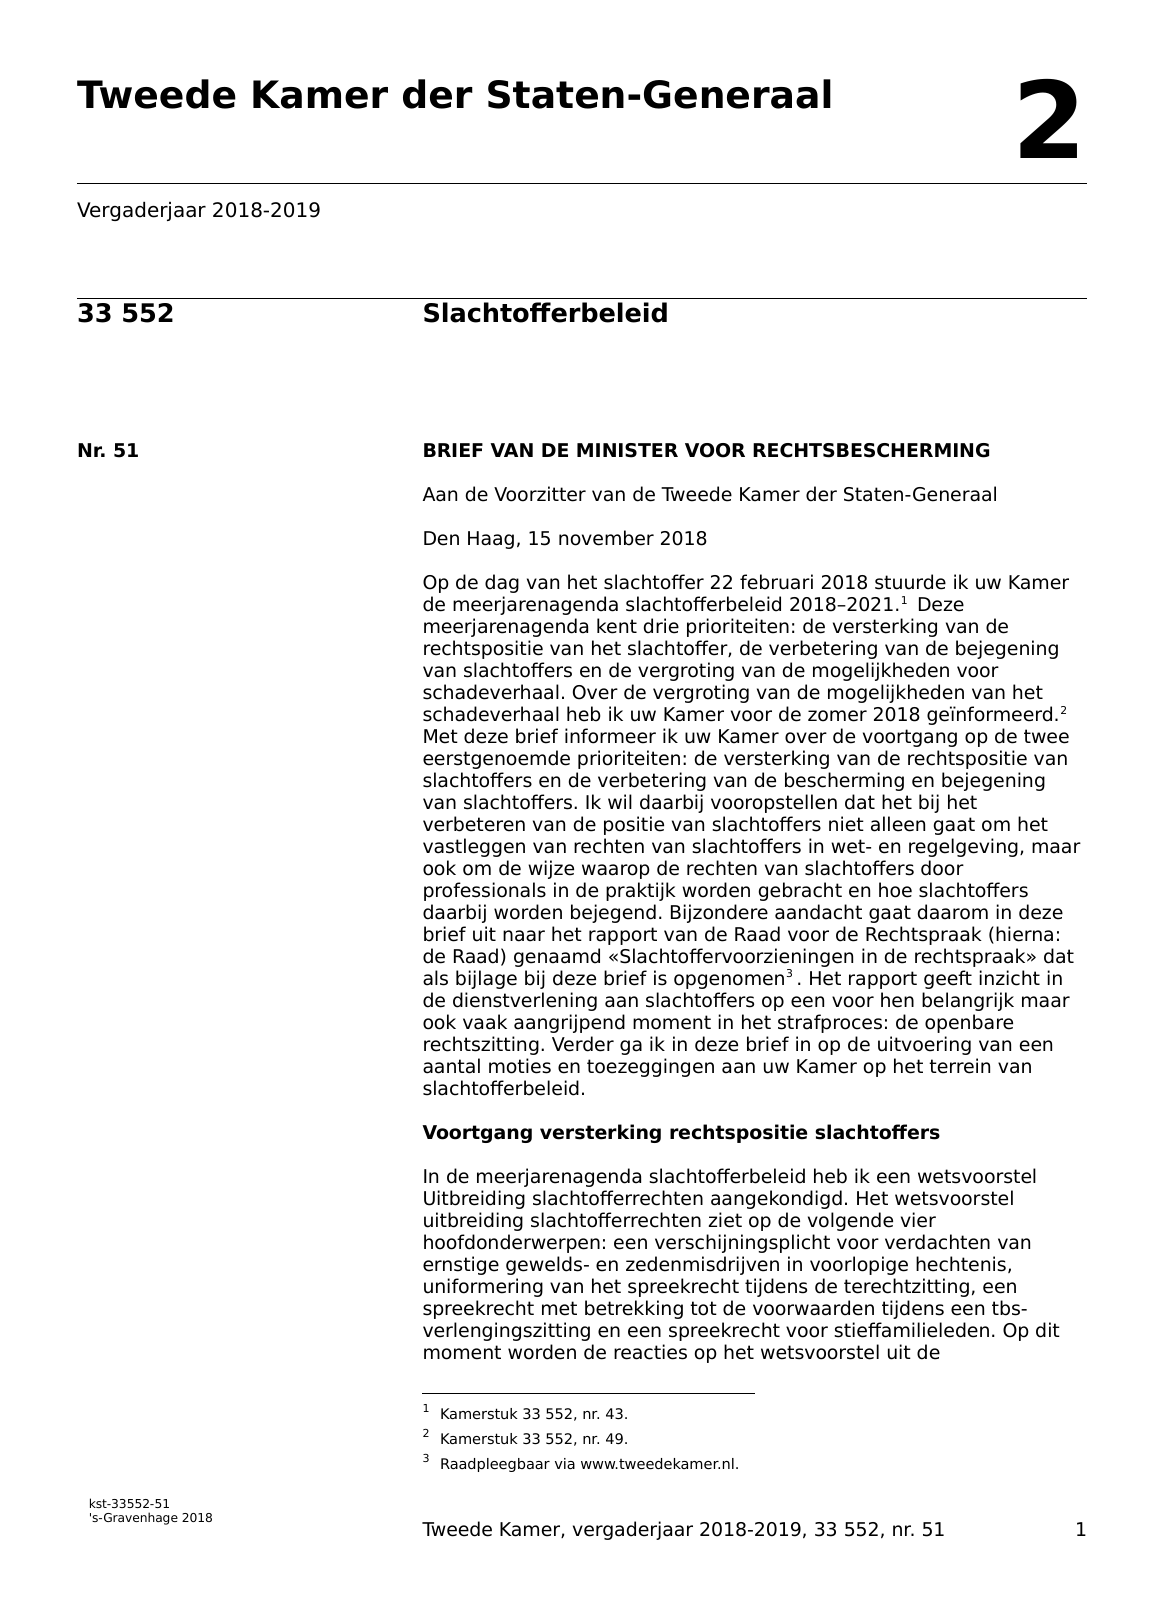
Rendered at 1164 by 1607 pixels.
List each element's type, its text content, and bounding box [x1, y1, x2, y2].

table_cell Vergaderjaar 2018-2019 [77, 184, 1087, 298]
subtitle Nr. 51 BRIEF VAN DE MINISTER VOOR RECHTSBESCHERMING [77, 440, 1087, 462]
text kst-33552-51 [88, 1497, 323, 1511]
text Kamerstuk 33 552, nr. 49. [422, 1427, 1087, 1449]
text 's-Gravenhage 2018 [88, 1511, 323, 1525]
text In de meerjarenagenda slachtofferbeleid heb ik een wetsvoorstel Uitbreiding slachtofferrechten aangekondigd. Het wetsvoorstel uitbreiding slachtofferrechten ziet op de volgende vier hoofdonderwerpen: een verschijningsplicht voor verdachten van ernstige gewelds- en zedenmisdrijven in voorlopige hechtenis, uniformering van het spreekrecht tijdens de terechtzitting, een spreekrecht met betrekking tot de voorwaarden tijdens een tbs-verlengingszitting en een spreekrecht voor stieffamilieleden. Op dit moment worden de reacties op het wetsvoorstel uit de [422, 1166, 1087, 1364]
table_header Tweede Kamer der Staten-Generaal [77, 59, 886, 183]
subtitle 33 552 Slachtofferbeleid [77, 299, 1087, 329]
text Kamerstuk 33 552, nr. 43. [422, 1402, 1087, 1424]
text Raadpleegbaar via www.tweedekamer.nl. [422, 1452, 1087, 1474]
text Den Haag, 15 november 2018 [422, 528, 1087, 550]
subtitle Voortgang versterking rechtspositie slachtoffers [422, 1122, 1087, 1144]
table_header 2 [886, 59, 1087, 183]
text Aan de Voorzitter van de Tweede Kamer der Staten-Generaal [422, 484, 1087, 506]
text Op de dag van het slachtoffer 22 februari 2018 stuurde ik uw Kamer de meerjarenagenda slachtofferbeleid 2018–2021. Deze meerjarenagenda kent drie prioriteiten: de versterking van de rechtspositie van het slachtoffer, de verbetering van de bejegening van slachtoffers en de vergroting van de mogelijkheden voor schadeverhaal. Over de vergroting van de mogelijkheden van het schadeverhaal heb ik uw Kamer voor de zomer 2018 geïnformeerd. Met deze brief informeer ik uw Kamer over de voortgang op de twee eerstgenoemde prioriteiten: de versterking van de rechtspositie van slachtoffers en de verbetering van de bescherming en bejegening van slachtoffers. Ik wil daarbij vooropstellen dat het bij het verbeteren van de positie van slachtoffers niet alleen gaat om het vastleggen van rechten van slachtoffers in wet- en regelgeving, maar ook om de wijze waarop de rechten van slachtoffers door professionals in de praktijk worden gebracht en hoe slachtoffers daarbij worden bejegend. Bijzondere aandacht gaat daarom in deze brief uit naar het rapport van de Raad voor de Rechtspraak (hierna: de Raad) genaamd «Slachtoffervoorzieningen in de rechtspraak» dat als bijlage bij deze brief is opgenomen. Het rapport geeft inzicht in de dienstverlening aan slachtoffers op een voor hen belangrijk maar ook vaak aangrijpend moment in het strafproces: de openbare rechtszitting. Verder ga ik in deze brief in op de uitvoering van een aantal moties en toezeggingen aan uw Kamer op het terrein van slachtofferbeleid. [422, 572, 1087, 1100]
